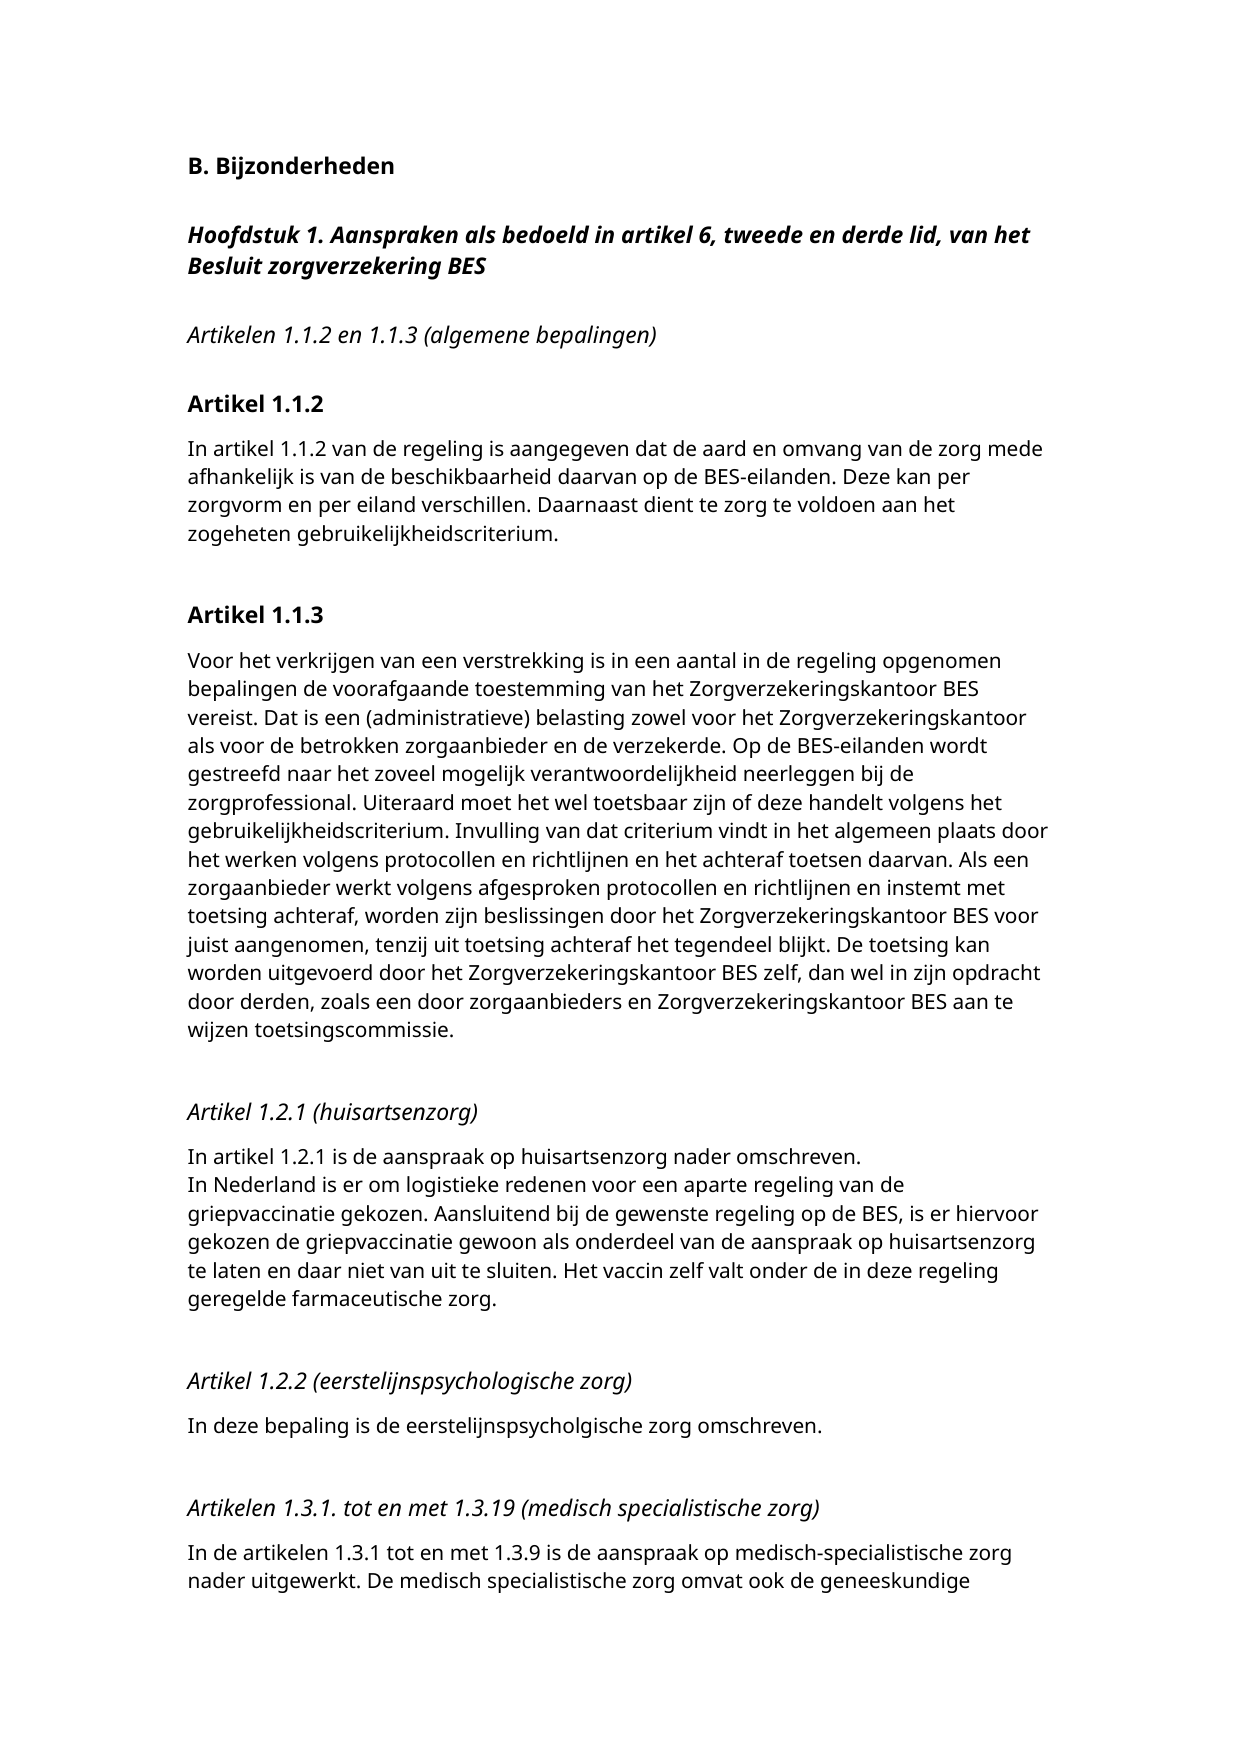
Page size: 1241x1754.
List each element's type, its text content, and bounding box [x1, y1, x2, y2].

text In de artikelen 1.3.1 tot en met 1.3.9 is de aanspraak op medisch-specialistische zorg nader uitgewerkt. De medisch specialistische zorg omvat ook de geneeskundige [187, 1538, 1053, 1595]
text In artikel 1.1.2 van de regeling is aangegeven dat de aard en omvang van de zorg mede afhankelijk is van de beschikbaarheid daarvan op de BES-eilanden. Deze kan per zorgvorm en per eiland verschillen. Daarnaast dient te zorg te voldoen aan het zogeheten gebruikelijkheidscriterium. [187, 434, 1053, 547]
subtitle Artikel 1.1.3 [187, 599, 1053, 631]
subtitle Hoofdstuk 1. Aanspraken als bedoeld in artikel 6, tweede en derde lid, van het Besluit zorgverzekering BES [187, 219, 1053, 281]
subtitle B. Bijzonderheden [187, 150, 1053, 181]
subtitle Artikelen 1.1.2 en 1.1.3 (algemene bepalingen) [187, 319, 1053, 350]
text In artikel 1.2.1 is de aanspraak op huisartsenzorg nader omschreven. [187, 1142, 1053, 1171]
subtitle Artikel 1.2.1 (huisartsenzorg) [187, 1096, 1053, 1127]
text In Nederland is er om logistieke redenen voor een aparte regeling van de griepvaccinatie gekozen. Aansluitend bij de gewenste regeling op de BES, is er hiervoor gekozen de griepvaccinatie gewoon als onderdeel van de aanspraak op huisartsenzorg te laten en daar niet van uit te sluiten. Het vaccin zelf valt onder de in deze regeling geregelde farmaceutische zorg. [187, 1171, 1053, 1313]
subtitle Artikel 1.2.2 (eerstelijnspsychologische zorg) [187, 1365, 1053, 1396]
subtitle Artikel 1.1.2 [187, 387, 1053, 419]
subtitle Artikelen 1.3.1. tot en met 1.3.19 (medisch specialistische zorg) [187, 1492, 1053, 1523]
text Voor het verkrijgen van een verstrekking is in een aantal in de regeling opgenomen bepalingen de voorafgaande toestemming van het Zorgverzekeringskantoor BES vereist. Dat is een (administratieve) belasting zowel voor het Zorgverzekeringskantoor als voor de betrokken zorgaanbieder en de verzekerde. Op de BES-eilanden wordt gestreefd naar het zoveel mogelijk verantwoordelijkheid neerleggen bij de zorgprofessional. Uiteraard moet het wel toetsbaar zijn of deze handelt volgens het gebruikelijkheidscriterium. Invulling van dat criterium vindt in het algemeen plaats door het werken volgens protocollen en richtlijnen en het achteraf toetsen daarvan. Als een zorgaanbieder werkt volgens afgesproken protocollen en richtlijnen en instemt met toetsing achteraf, worden zijn beslissingen door het Zorgverzekeringskantoor BES voor juist aangenomen, tenzij uit toetsing achteraf het tegendeel blijkt. De toetsing kan worden uitgevoerd door het Zorgverzekeringskantoor BES zelf, dan wel in zijn opdracht door derden, zoals een door zorgaanbieders en Zorgverzekeringskantoor BES aan te wijzen toetsingscommissie. [187, 646, 1053, 1044]
text In deze bepaling is de eerstelijnspsycholgische zorg omschreven. [187, 1411, 1053, 1440]
